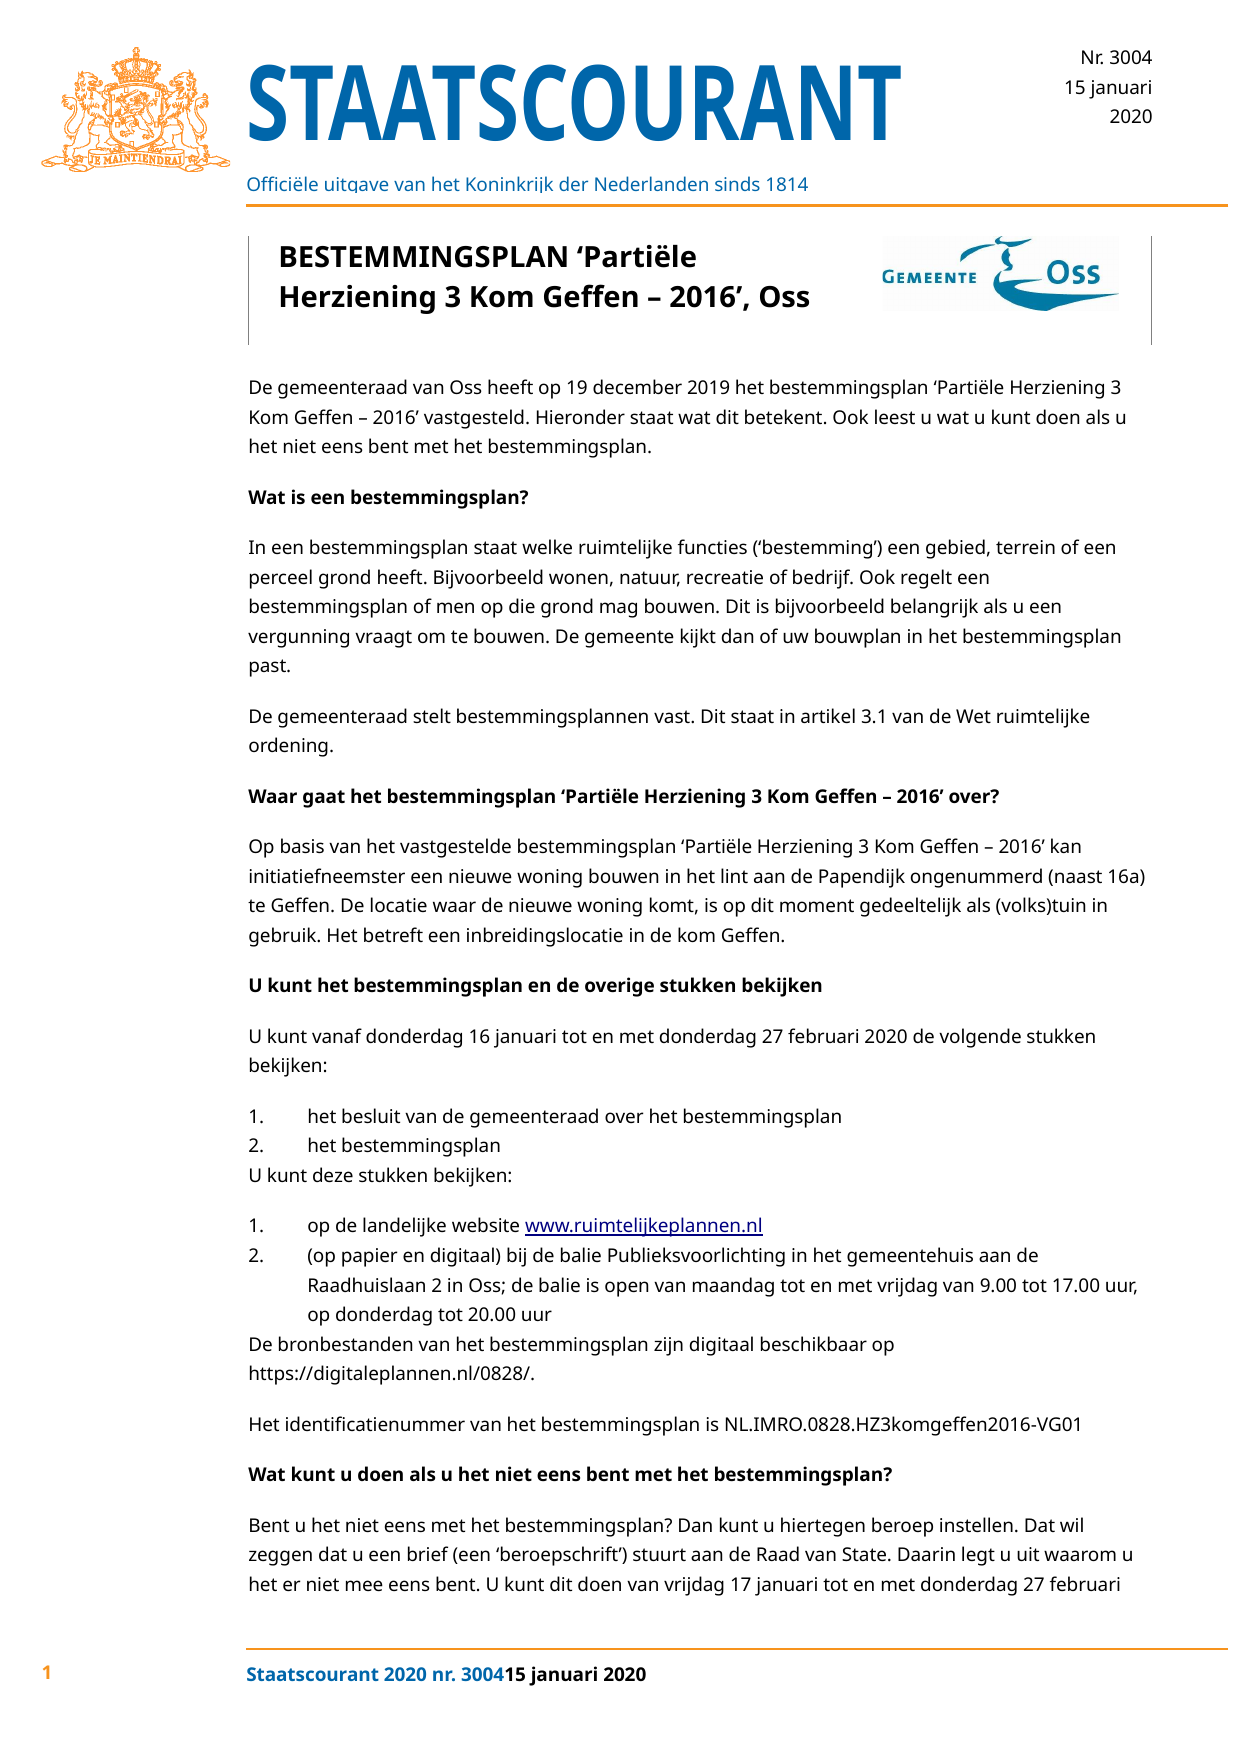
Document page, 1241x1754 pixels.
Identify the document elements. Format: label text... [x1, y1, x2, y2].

picture [41, 47, 231, 172]
text Wat kunt u doen als u het niet eens bent met het bestemmingsplan? [248, 1461, 1152, 1487]
list het besluit van de gemeenteraad over het bestemmingsplan [248, 1103, 1152, 1129]
text U kunt vanaf donderdag 16 januari tot en met donderdag 27 februari 2020 de volgende stukken bekijken: [248, 1023, 1152, 1078]
list het bestemmingsplan [248, 1133, 1152, 1158]
text In een bestemmingsplan staat welke ruimtelijke functies (‘bestemming’) een gebied, terrein of een perceel grond heeft. Bijvoorbeeld wonen, natuur, recreatie of bedrijf. Ook regelt een bestemmingsplan of men op die grond mag bouwen. Dit is bijvoorbeeld belangrijk als u een vergunning vraagt om te bouwen. De gemeente kijkt dan of uw bouwplan in het bestemmingsplan past. [248, 534, 1152, 678]
text Het identificatienummer van het bestemmingsplan is NL.IMRO.0828.HZ3komgeffen2016-VG01 [248, 1411, 1152, 1437]
text U kunt het bestemmingsplan en de overige stukken bekijken [248, 973, 1152, 998]
text De gemeenteraad stelt bestemmingsplannen vast. Dit staat in artikel 3.1 van de Wet ruimtelijke ordening. [248, 703, 1152, 758]
list (op papier en digitaal) bij de balie Publieksvoorlichting in het gemeentehuis aan de Raadhuislaan 2 in Oss; de balie is open van maandag tot en met vrijdag van 9.00 tot 17.00 uur, op donderdag tot 20.00 uur [248, 1242, 1152, 1327]
text Op basis van het vastgestelde bestemmingsplan ‘Partiële Herziening 3 Kom Geffen – 2016’ kan initiatiefneemster een nieuwe woning bouwen in het lint aan de Papendijk ongenummerd (naast 16a) te Geffen. De locatie waar de nieuwe woning komt, is op dit moment gedeeltelijk als (volks)tuin in gebruik. Het betreft een inbreidingslocatie in de kom Geffen. [248, 833, 1152, 948]
text Wat is een bestemmingsplan? [248, 484, 1152, 509]
text Bent u het niet eens met het bestemmingsplan? Dan kunt u hiertegen beroep instellen. Dat wil zeggen dat u een brief (een ‘beroepschrift’) stuurt aan de Raad van State. Daarin legt u uit waarom u het er niet mee eens bent. U kunt dit doen van vrijdag 17 januari tot en met donderdag 27 februari [248, 1512, 1152, 1597]
text Waar gaat het bestemmingsplan ‘Partiële Herziening 3 Kom Geffen – 2016’ over? [248, 783, 1152, 809]
text De gemeenteraad van Oss heeft op 19 december 2019 het bestemmingsplan ‘Partiële Herziening 3 Kom Geffen – 2016’ vastgesteld. Hieronder staat wat dit betekent. Ook leest u wat u kunt doen als u het niet eens bent met het bestemmingsplan. [248, 374, 1152, 459]
table_header BESTEMMINGSPLAN ‘Partiële Herziening 3 Kom Geffen – 2016’, Oss [249, 236, 850, 345]
text U kunt deze stukken bekijken: [248, 1162, 1152, 1188]
list op de landelijke website www.ruimtelijkeplannen.nl [248, 1213, 1152, 1238]
text De bronbestanden van het bestemmingsplan zijn digitaal beschikbaar op https://digitaleplannen.nl/0828/. [248, 1331, 1152, 1386]
table_header [850, 236, 1151, 345]
picture [882, 236, 1119, 311]
